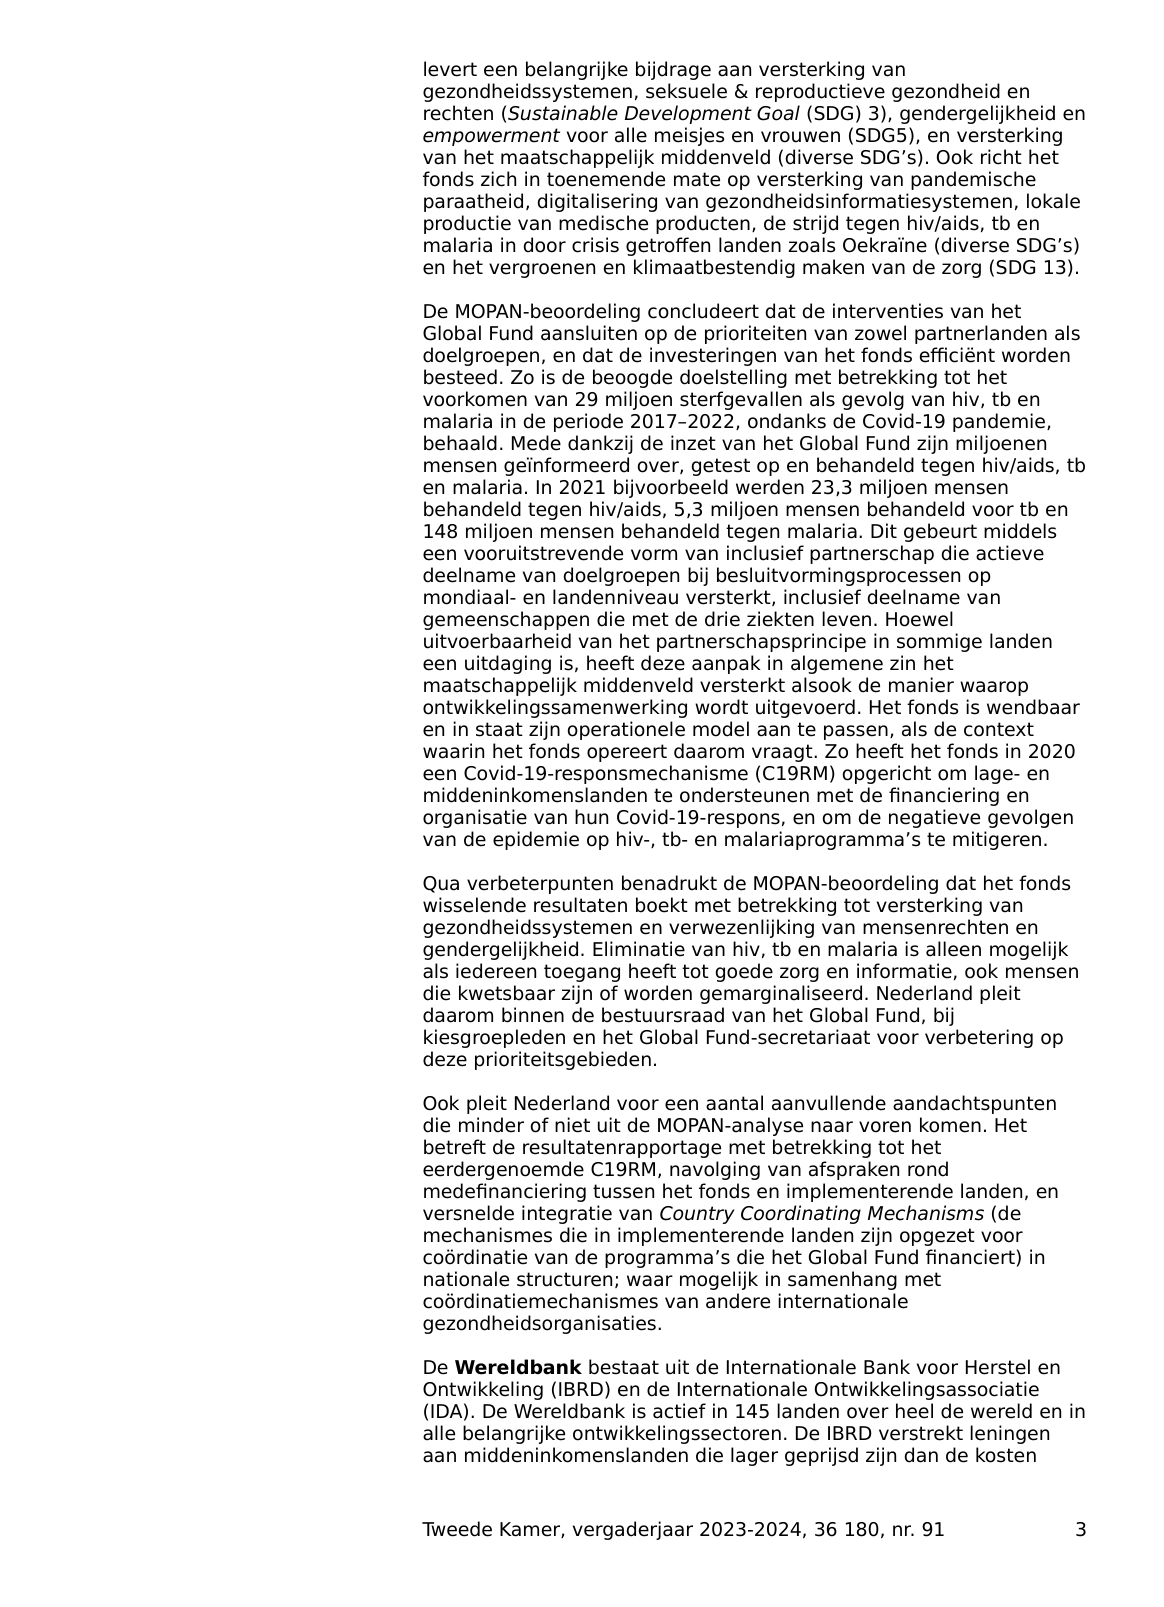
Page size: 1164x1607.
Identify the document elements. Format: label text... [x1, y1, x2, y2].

text De MOPAN-beoordeling concludeert dat de interventies van het Global Fund aansluiten op de prioriteiten van zowel partnerlanden als doelgroepen, en dat de investeringen van het fonds efficiënt worden besteed. Zo is de beoogde doelstelling met betrekking tot het voorkomen van 29 miljoen sterfgevallen als gevolg van hiv, tb en malaria in de periode 2017–2022, ondanks de Covid-19 pandemie, behaald. Mede dankzij de inzet van het Global Fund zijn miljoenen mensen geïnformeerd over, getest op en behandeld tegen hiv/aids, tb en malaria. In 2021 bijvoorbeeld werden 23,3 miljoen mensen behandeld tegen hiv/aids, 5,3 miljoen mensen behandeld voor tb en 148 miljoen mensen behandeld tegen malaria. Dit gebeurt middels een vooruitstrevende vorm van inclusief partnerschap die actieve deelname van doelgroepen bij besluitvormingsprocessen op mondiaal- en landenniveau versterkt, inclusief deelname van gemeenschappen die met de drie ziekten leven. Hoewel uitvoerbaarheid van het partnerschapsprincipe in sommige landen een uitdaging is, heeft deze aanpak in algemene zin het maatschappelijk middenveld versterkt alsook de manier waarop ontwikkelingssamenwerking wordt uitgevoerd. Het fonds is wendbaar en in staat zijn operationele model aan te passen, als de context waarin het fonds opereert daarom vraagt. Zo heeft het fonds in 2020 een Covid-19-responsmechanisme (C19RM) opgericht om lage- en middeninkomenslanden te ondersteunen met de financiering en organisatie van hun Covid-19-respons, en om de negatieve gevolgen van de epidemie op hiv-, tb- en malariaprogramma’s te mitigeren. [422, 301, 1087, 851]
text Ook pleit Nederland voor een aantal aanvullende aandachtspunten die minder of niet uit de MOPAN-analyse naar voren komen. Het betreft de resultatenrapportage met betrekking tot het eerdergenoemde C19RM, navolging van afspraken rond medefinanciering tussen het fonds en implementerende landen, en versnelde integratie van Country Coordinating Mechanisms (de mechanismes die in implementerende landen zijn opgezet voor coördinatie van de programma’s die het Global Fund financiert) in nationale structuren; waar mogelijk in samenhang met coördinatiemechanismes van andere internationale gezondheidsorganisaties. [422, 1093, 1087, 1334]
text De Wereldbank bestaat uit de Internationale Bank voor Herstel en Ontwikkeling (IBRD) en de Internationale Ontwikkelingsassociatie (IDA). De Wereldbank is actief in 145 landen over heel de wereld en in alle belangrijke ontwikkelingssectoren. De IBRD verstrekt leningen aan middeninkomenslanden die lager geprijsd zijn dan de kosten [422, 1357, 1087, 1467]
text levert een belangrijke bijdrage aan versterking van gezondheidssystemen, seksuele & reproductieve gezondheid en rechten (Sustainable Development Goal (SDG) 3), gendergelijkheid en empowerment voor alle meisjes en vrouwen (SDG5), en versterking van het maatschappelijk middenveld (diverse SDG’s). Ook richt het fonds zich in toenemende mate op versterking van pandemische paraatheid, digitalisering van gezondheidsinformatiesystemen, lokale productie van medische producten, de strijd tegen hiv/aids, tb en malaria in door crisis getroffen landen zoals Oekraïne (diverse SDG’s) en het vergroenen en klimaatbestendig maken van de zorg (SDG 13). [422, 59, 1087, 279]
text Qua verbeterpunten benadrukt de MOPAN-beoordeling dat het fonds wisselende resultaten boekt met betrekking tot versterking van gezondheidssystemen en verwezenlijking van mensenrechten en gendergelijkheid. Eliminatie van hiv, tb en malaria is alleen mogelijk als iedereen toegang heeft tot goede zorg en informatie, ook mensen die kwetsbaar zijn of worden gemarginaliseerd. Nederland pleit daarom binnen de bestuursraad van het Global Fund, bij kiesgroepleden en het Global Fund-secretariaat voor verbetering op deze prioriteitsgebieden. [422, 873, 1087, 1071]
